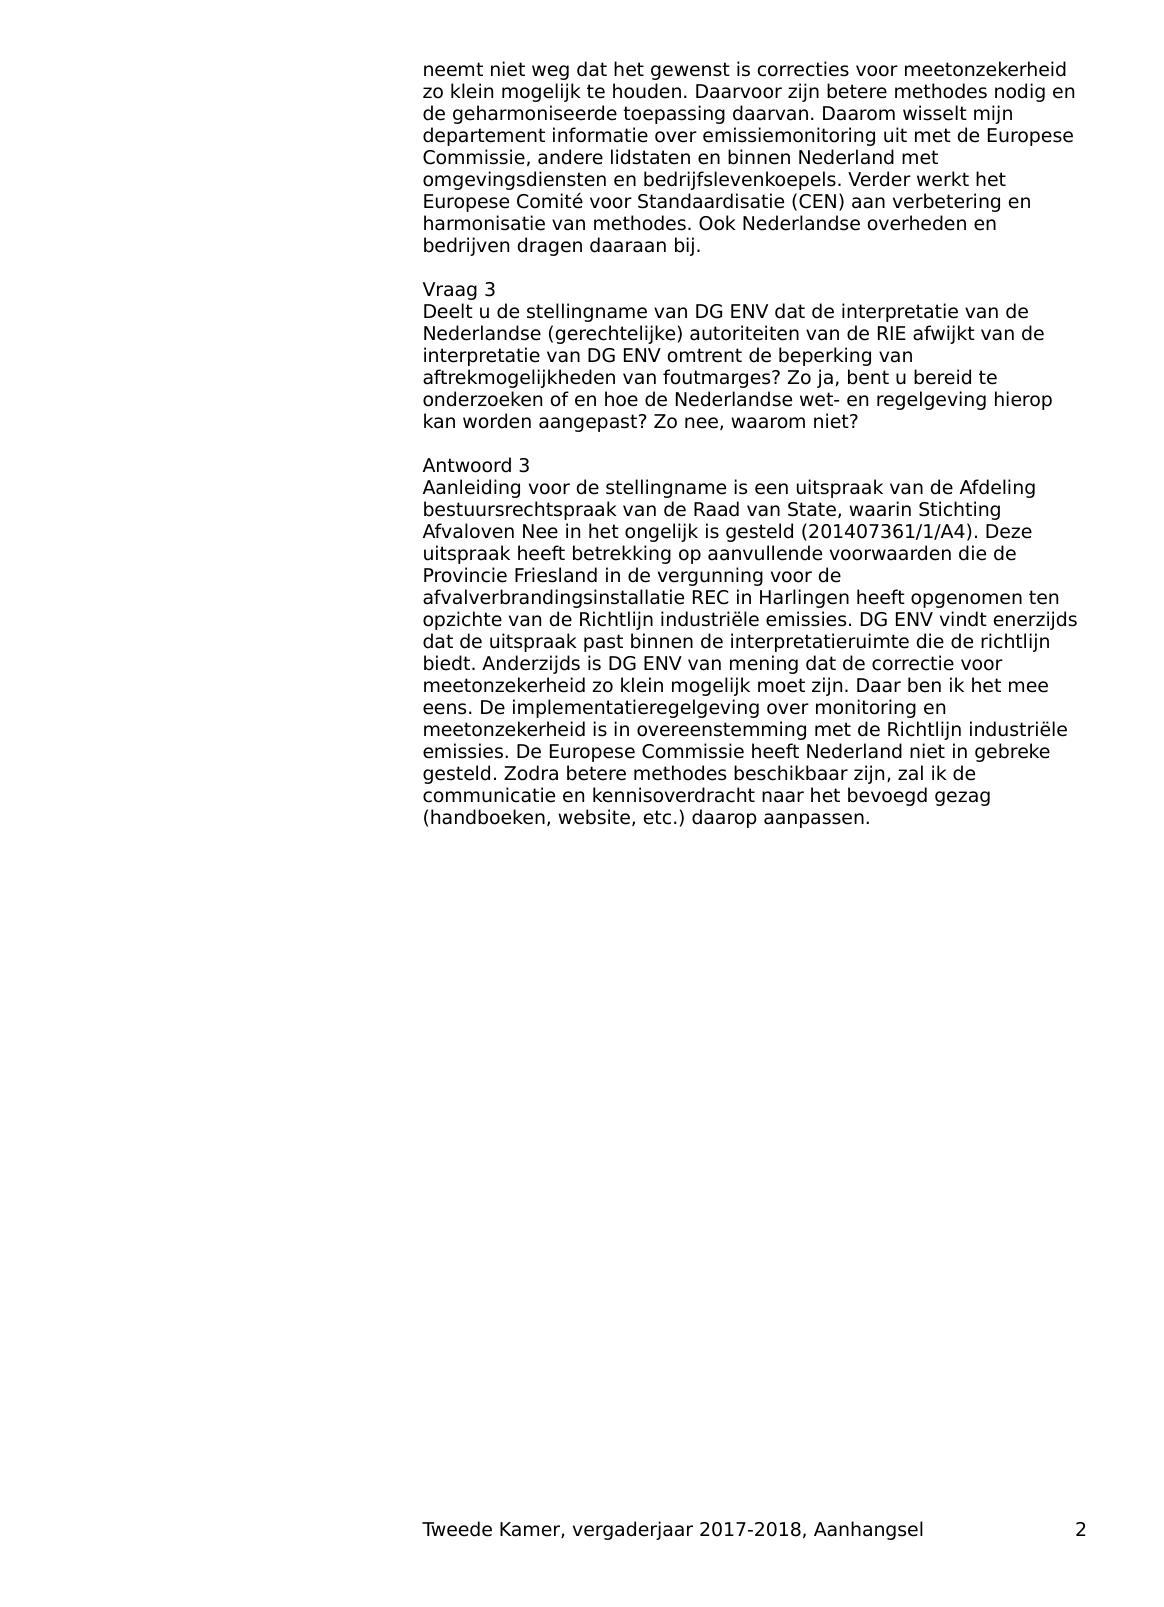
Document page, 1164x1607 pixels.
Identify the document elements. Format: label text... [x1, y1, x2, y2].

text Deelt u de stellingname van DG ENV dat de interpretatie van de Nederlandse (gerechtelijke) autoriteiten van de RIE afwijkt van de interpretatie van DG ENV omtrent de beperking van aftrekmogelijkheden van foutmarges? Zo ja, bent u bereid te onderzoeken of en hoe de Nederlandse wet- en regelgeving hierop kan worden aangepast? Zo nee, waarom niet? [422, 301, 1087, 433]
text Aanleiding voor de stellingname is een uitspraak van de Afdeling bestuursrechtspraak van de Raad van State, waarin Stichting Afvaloven Nee in het ongelijk is gesteld (201407361/1/A4). Deze uitspraak heeft betrekking op aanvullende voorwaarden die de Provincie Friesland in de vergunning voor de afvalverbrandingsinstallatie REC in Harlingen heeft opgenomen ten opzichte van de Richtlijn industriële emissies. DG ENV vindt enerzijds dat de uitspraak past binnen de interpretatieruimte die de richtlijn biedt. Anderzijds is DG ENV van mening dat de correctie voor meetonzekerheid zo klein mogelijk moet zijn. Daar ben ik het mee eens. De implementatieregelgeving over monitoring en meetonzekerheid is in overeenstemming met de Richtlijn industriële emissies. De Europese Commissie heeft Nederland niet in gebreke gesteld. Zodra betere methodes beschikbaar zijn, zal ik de communicatie en kennisoverdracht naar het bevoegd gezag (handboeken, website, etc.) daarop aanpassen. [422, 477, 1087, 829]
text Antwoord 3 [422, 455, 1087, 477]
text neemt niet weg dat het gewenst is correcties voor meetonzekerheid zo klein mogelijk te houden. Daarvoor zijn betere methodes nodig en de geharmoniseerde toepassing daarvan. Daarom wisselt mijn departement informatie over emissiemonitoring uit met de Europese Commissie, andere lidstaten en binnen Nederland met omgevingsdiensten en bedrijfslevenkoepels. Verder werkt het Europese Comité voor Standaardisatie (CEN) aan verbetering en harmonisatie van methodes. Ook Nederlandse overheden en bedrijven dragen daaraan bij. [422, 59, 1087, 257]
text Vraag 3 [422, 279, 1087, 301]
